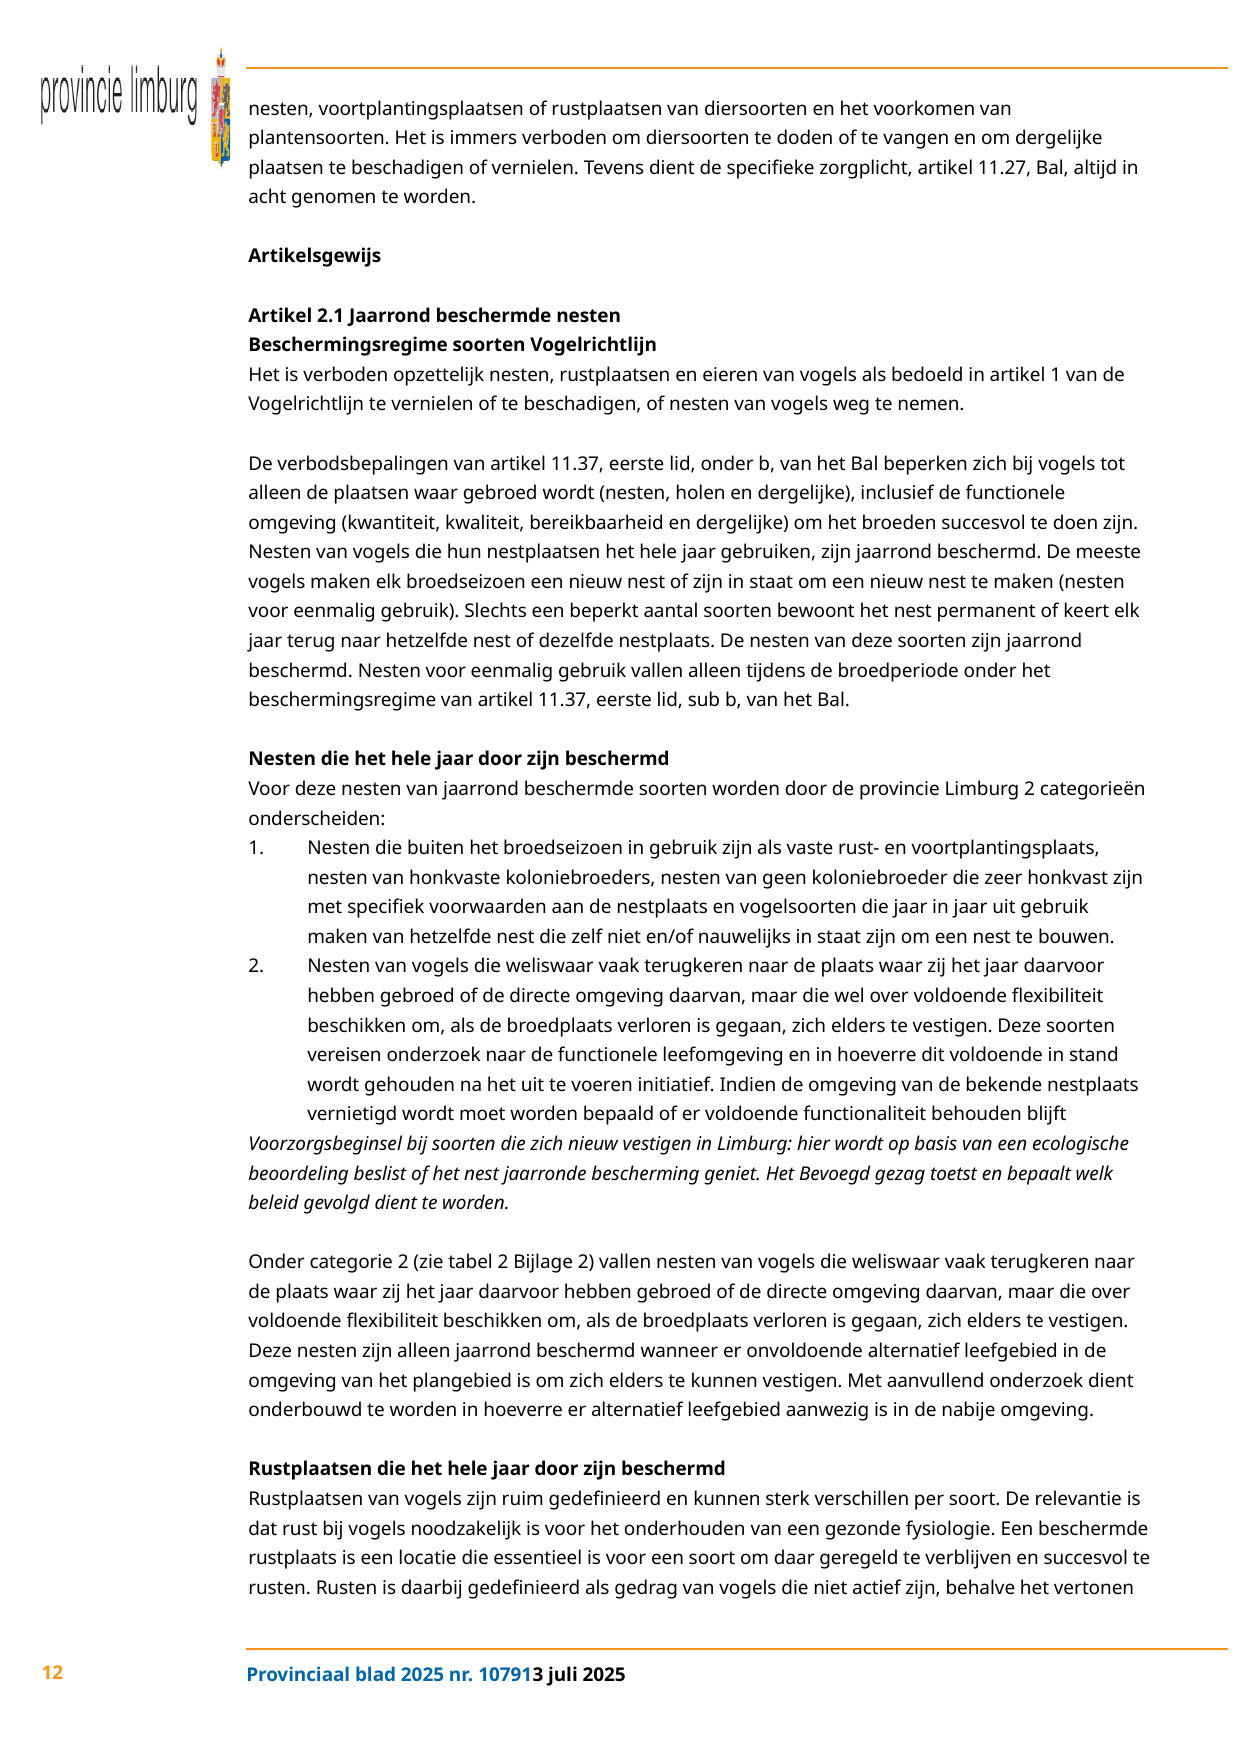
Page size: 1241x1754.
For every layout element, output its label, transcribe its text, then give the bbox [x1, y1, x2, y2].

list Nesten die buiten het broedseizoen in gebruik zijn als vaste rust- en voortplantingsplaats, nesten van honkvaste koloniebroeders, nesten van geen koloniebroeder die zeer honkvast zijn met specifiek voorwaarden aan de nestplaats en vogelsoorten die jaar in jaar uit gebruik maken van hetzelfde nest die zelf niet en/of nauwelijks in staat zijn om een nest te bouwen. [248, 834, 1152, 949]
text Rustplaatsen die het hele jaar door zijn beschermd [248, 1456, 1152, 1481]
text Voor deze nesten van jaarrond beschermde soorten worden door de provincie Limburg 2 categorieën onderscheiden: [248, 775, 1152, 831]
text Nesten die het hele jaar door zijn beschermd [248, 746, 1152, 771]
text Artikelsgewijs [248, 243, 1152, 268]
text nesten, voortplantingsplaatsen of rustplaatsen van diersoorten en het voorkomen van plantensoorten. Het is immers verboden om diersoorten te doden of te vangen en om dergelijke plaatsen te beschadigen of vernielen. Tevens dient de specifieke zorgplicht, artikel 11.27, Bal, altijd in acht genomen te worden. [248, 95, 1152, 209]
text Rustplaatsen van vogels zijn ruim gedefinieerd en kunnen sterk verschillen per soort. De relevantie is dat rust bij vogels noodzakelijk is voor het onderhouden van een gezonde fysiologie. Een beschermde rustplaats is een locatie die essentieel is voor een soort om daar geregeld te verblijven en succesvol te rusten. Rusten is daarbij gedefinieerd als gedrag van vogels die niet actief zijn, behalve het vertonen [248, 1485, 1152, 1600]
text Beschermingsregime soorten Vogelrichtlijn [248, 331, 1152, 357]
text Onder categorie 2 (zie tabel 2 Bijlage 2) vallen nesten van vogels die weliswaar vaak terugkeren naar de plaats waar zij het jaar daarvoor hebben gebroed of de directe omgeving daarvan, maar die over voldoende flexibiliteit beschikken om, als de broedplaats verloren is gegaan, zich elders te vestigen. Deze nesten zijn alleen jaarrond beschermd wanneer er onvoldoende alternatief leefgebied in de omgeving van het plangebied is om zich elders te kunnen vestigen. Met aanvullend onderzoek dient onderbouwd te worden in hoeverre er alternatief leefgebied aanwezig is in de nabije omgeving. [248, 1248, 1152, 1422]
text Artikel 2.1 Jaarrond beschermde nesten [248, 302, 1152, 328]
text Het is verboden opzettelijk nesten, rustplaatsen en eieren van vogels als bedoeld in artikel 1 van de Vogelrichtlijn te vernielen of te beschadigen, of nesten van vogels weg te nemen. [248, 361, 1152, 416]
picture [41, 47, 231, 172]
list Nesten van vogels die weliswaar vaak terugkeren naar de plaats waar zij het jaar daarvoor hebben gebroed of de directe omgeving daarvan, maar die wel over voldoende flexibiliteit beschikken om, als de broedplaats verloren is gegaan, zich elders te vestigen. Deze soorten vereisen onderzoek naar de functionele leefomgeving en in hoeverre dit voldoende in stand wordt gehouden na het uit te voeren initiatief. Indien de omgeving van de bekende nestplaats vernietigd wordt moet worden bepaald of er voldoende functionaliteit behouden blijft [248, 953, 1152, 1126]
text De verbodsbepalingen van artikel 11.37, eerste lid, onder b, van het Bal beperken zich bij vogels tot alleen de plaatsen waar gebroed wordt (nesten, holen en dergelijke), inclusief de functionele omgeving (kwantiteit, kwaliteit, bereikbaarheid en dergelijke) om het broeden succesvol te doen zijn. Nesten van vogels die hun nestplaatsen het hele jaar gebruiken, zijn jaarrond beschermd. De meeste vogels maken elk broedseizoen een nieuw nest of zijn in staat om een nieuw nest te maken (nesten voor eenmalig gebruik). Slechts een beperkt aantal soorten bewoont het nest permanent of keert elk jaar terug naar hetzelfde nest of dezelfde nestplaats. De nesten van deze soorten zijn jaarrond beschermd. Nesten voor eenmalig gebruik vallen alleen tijdens de broedperiode onder het beschermingsregime van artikel 11.37, eerste lid, sub b, van het Bal. [248, 450, 1152, 712]
text Voorzorgsbeginsel bij soorten die zich nieuw vestigen in Limburg: hier wordt op basis van een ecologische beoordeling beslist of het nest jaarronde bescherming geniet. Het Bevoegd gezag toetst en bepaalt welk beleid gevolgd dient te worden. [248, 1130, 1152, 1215]
